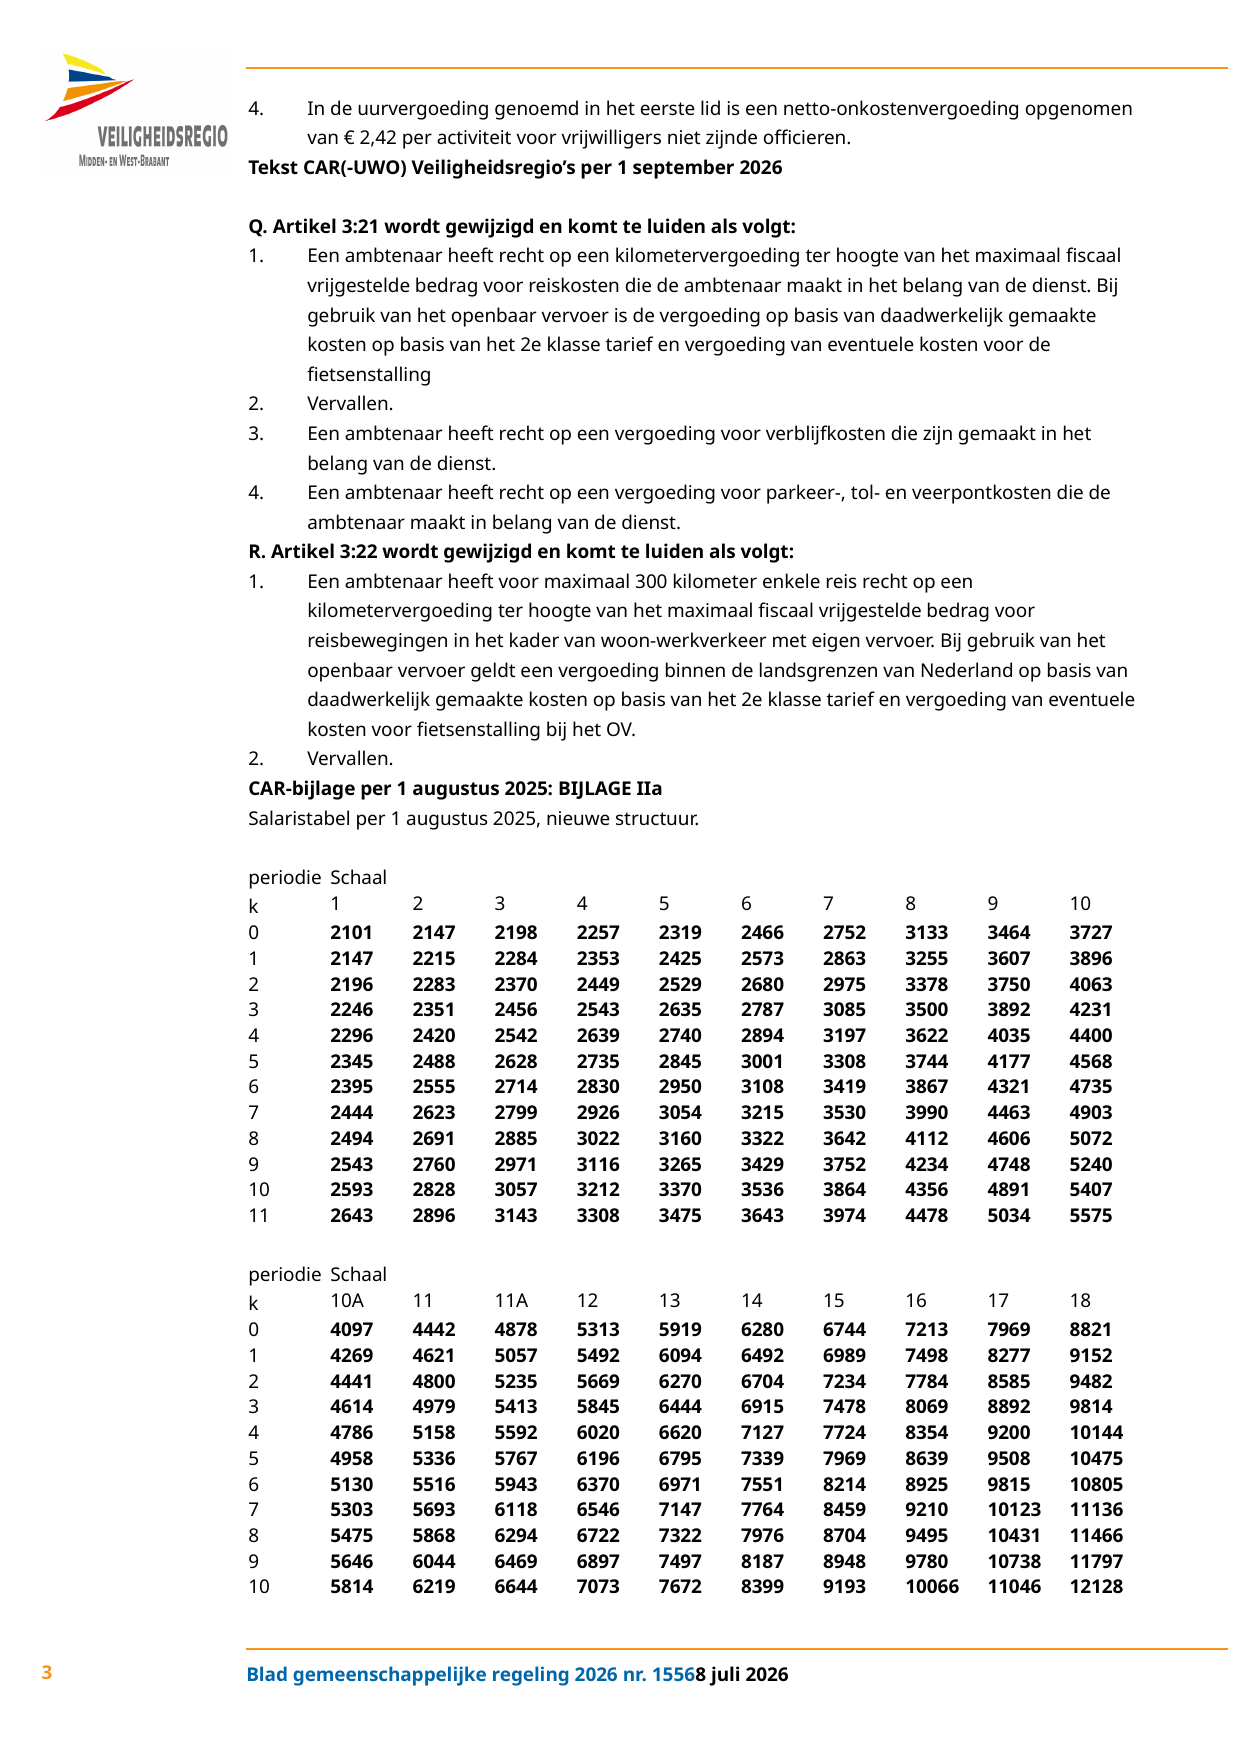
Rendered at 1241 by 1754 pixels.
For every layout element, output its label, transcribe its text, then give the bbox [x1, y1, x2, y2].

table_cell 8 [248, 1125, 330, 1151]
text Tekst CAR(-UWO) Veiligheidsregio’s per 1 september 2026 [248, 154, 1152, 180]
table_cell 4231 [1069, 997, 1152, 1022]
table_cell 5158 [412, 1419, 494, 1445]
table_cell 6 [741, 890, 823, 919]
table_cell 6989 [823, 1342, 905, 1368]
table_cell 10431 [987, 1522, 1069, 1548]
table_cell 5693 [412, 1496, 494, 1522]
table_cell 2101 [330, 919, 412, 945]
table_cell 7 [823, 890, 905, 919]
table_cell 2735 [577, 1048, 659, 1074]
table_cell 3464 [987, 919, 1069, 945]
table_cell 11466 [1069, 1522, 1152, 1548]
table_cell 9814 [1069, 1394, 1152, 1419]
table_cell 4 [248, 1419, 330, 1445]
table_cell 8925 [905, 1471, 987, 1496]
table_cell 2147 [330, 945, 412, 971]
table_cell 4063 [1069, 971, 1152, 997]
table_cell 2830 [577, 1074, 659, 1099]
table_cell 2345 [330, 1048, 412, 1074]
table_cell 9482 [1069, 1368, 1152, 1393]
table_cell 2494 [330, 1125, 412, 1151]
table_cell 6044 [412, 1548, 494, 1574]
table_cell 4891 [987, 1177, 1069, 1202]
table_cell 0 [248, 919, 330, 945]
table_cell 2573 [741, 945, 823, 971]
table_cell 7497 [659, 1548, 741, 1574]
table_cell 3750 [987, 971, 1069, 997]
table_cell 2894 [741, 1022, 823, 1048]
table_cell 12 [577, 1287, 659, 1316]
table_cell 2466 [741, 919, 823, 945]
table_cell 3864 [823, 1177, 905, 1202]
table_cell 3744 [905, 1048, 987, 1074]
table_cell 8821 [1069, 1316, 1152, 1342]
table_cell 3990 [905, 1100, 987, 1125]
table_cell 4979 [412, 1394, 494, 1419]
table_cell 5868 [412, 1522, 494, 1548]
table_header [987, 1261, 1069, 1287]
table_cell 4800 [412, 1368, 494, 1393]
table_cell 10805 [1069, 1471, 1152, 1496]
table_cell 5 [248, 1048, 330, 1074]
table_cell 4478 [905, 1203, 987, 1228]
table_cell 2787 [741, 997, 823, 1022]
table_cell 9508 [987, 1445, 1069, 1471]
table_cell 3530 [823, 1100, 905, 1125]
table_cell 7672 [659, 1574, 741, 1599]
table_cell 9495 [905, 1522, 987, 1548]
table_cell 3 [248, 997, 330, 1022]
table_header [577, 864, 659, 890]
table_cell 14 [741, 1287, 823, 1316]
table_header [659, 1261, 741, 1287]
table_cell 2147 [412, 919, 494, 945]
table_cell 3867 [905, 1074, 987, 1099]
table_cell 6280 [741, 1316, 823, 1342]
table_cell 5592 [494, 1419, 577, 1445]
table_cell 4035 [987, 1022, 1069, 1048]
table_header [1069, 1261, 1152, 1287]
table_cell 2623 [412, 1100, 494, 1125]
table_cell 5413 [494, 1394, 577, 1419]
table_cell 6219 [412, 1574, 494, 1599]
table_cell 11046 [987, 1574, 1069, 1599]
table_cell 3001 [741, 1048, 823, 1074]
table_cell 7127 [741, 1419, 823, 1445]
table_cell 8639 [905, 1445, 987, 1471]
table_cell 10475 [1069, 1445, 1152, 1471]
text Salaristabel per 1 augustus 2025, nieuwe structuur. [248, 805, 1152, 831]
table_cell 2691 [412, 1125, 494, 1151]
table_cell 2950 [659, 1074, 741, 1099]
table_cell 2257 [577, 919, 659, 945]
table_cell 5034 [987, 1203, 1069, 1228]
table_cell 4735 [1069, 1074, 1152, 1099]
table_cell 10A [330, 1287, 412, 1316]
table_cell 6270 [659, 1368, 741, 1393]
table_cell 7 [248, 1100, 330, 1125]
table_cell 4441 [330, 1368, 412, 1393]
table_cell 5516 [412, 1471, 494, 1496]
table_cell 9 [248, 1548, 330, 1574]
table_header [1069, 864, 1152, 890]
table_cell 4878 [494, 1316, 577, 1342]
table_cell 15 [823, 1287, 905, 1316]
table_cell 3133 [905, 919, 987, 945]
table_header [494, 1261, 577, 1287]
table_cell 3308 [577, 1203, 659, 1228]
table_header [659, 864, 741, 890]
table_cell 6971 [659, 1471, 741, 1496]
table_cell 4112 [905, 1125, 987, 1151]
table_cell 4614 [330, 1394, 412, 1419]
table_cell 2680 [741, 971, 823, 997]
table_cell 4958 [330, 1445, 412, 1471]
table_cell 18 [1069, 1287, 1152, 1316]
table_cell 9780 [905, 1548, 987, 1574]
table_cell 6444 [659, 1394, 741, 1419]
table_cell 10 [248, 1177, 330, 1202]
table_header periodiek [248, 864, 330, 919]
table_cell 3622 [905, 1022, 987, 1048]
table_cell 7498 [905, 1342, 987, 1368]
table_cell 2456 [494, 997, 577, 1022]
table_cell 6 [248, 1074, 330, 1099]
table_cell 8354 [905, 1419, 987, 1445]
table_cell 2 [248, 1368, 330, 1393]
table_cell 2543 [577, 997, 659, 1022]
text CAR-bijlage per 1 augustus 2025: BIJLAGE IIa [248, 775, 1152, 801]
text R. Artikel 3:22 wordt gewijzigd en komt te luiden als volgt: [248, 538, 1152, 564]
table_cell 2420 [412, 1022, 494, 1048]
table_cell 2370 [494, 971, 577, 997]
table_cell 11136 [1069, 1496, 1152, 1522]
list Een ambtenaar heeft recht op een kilometervergoeding ter hoogte van het maximaal fiscaal vrijgestelde bedrag voor reiskosten die de ambtenaar maakt in het belang van de dienst. Bij gebruik van het openbaar vervoer is de vergoeding op basis van daadwerkelijk gemaakte kosten op basis van het 2e klasse tarief en vergoeding van eventuele kosten voor de fietsenstalling [248, 243, 1152, 387]
table_cell 5303 [330, 1496, 412, 1522]
table_cell 2198 [494, 919, 577, 945]
table_cell 2885 [494, 1125, 577, 1151]
table_cell 5072 [1069, 1125, 1152, 1151]
table_cell 2542 [494, 1022, 577, 1048]
table_cell 2 [412, 890, 494, 919]
table_cell 9210 [905, 1496, 987, 1522]
table_cell 2449 [577, 971, 659, 997]
table_cell 7213 [905, 1316, 987, 1342]
table_cell 6020 [577, 1419, 659, 1445]
table_cell 2283 [412, 971, 494, 997]
table_cell 3 [248, 1394, 330, 1419]
table_header [823, 1261, 905, 1287]
table_cell 1 [248, 945, 330, 971]
table_cell 6915 [741, 1394, 823, 1419]
table_cell 4568 [1069, 1048, 1152, 1074]
table_header Schaal [330, 864, 412, 890]
table_cell 6196 [577, 1445, 659, 1471]
table_cell 5646 [330, 1548, 412, 1574]
table_cell 3265 [659, 1151, 741, 1177]
table_cell 3057 [494, 1177, 577, 1202]
table_cell 7322 [659, 1522, 741, 1548]
list Een ambtenaar heeft recht op een vergoeding voor parkeer-, tol- en veerpontkosten die de ambtenaar maakt in belang van de dienst. [248, 479, 1152, 535]
table_cell 2444 [330, 1100, 412, 1125]
table_cell 2593 [330, 1177, 412, 1202]
table_cell 3429 [741, 1151, 823, 1177]
picture [41, 47, 231, 172]
table_cell 11 [248, 1203, 330, 1228]
table_cell 2971 [494, 1151, 577, 1177]
table_cell 2284 [494, 945, 577, 971]
table_cell 3215 [741, 1100, 823, 1125]
table_cell 3022 [577, 1125, 659, 1151]
table_cell 5845 [577, 1394, 659, 1419]
table_cell 6744 [823, 1316, 905, 1342]
table_header [412, 864, 577, 890]
table_cell 8459 [823, 1496, 905, 1522]
table_cell 3500 [905, 997, 987, 1022]
table_cell 3143 [494, 1203, 577, 1228]
table_cell 7976 [741, 1522, 823, 1548]
table_cell 2714 [494, 1074, 577, 1099]
table_cell 6492 [741, 1342, 823, 1368]
table_cell 7784 [905, 1368, 987, 1393]
table_cell 3054 [659, 1100, 741, 1125]
table_header [741, 864, 905, 890]
table_cell 9 [248, 1151, 330, 1177]
table_cell 5240 [1069, 1151, 1152, 1177]
table_cell 7147 [659, 1496, 741, 1522]
table_cell 5575 [1069, 1203, 1152, 1228]
table_cell 2296 [330, 1022, 412, 1048]
table_cell 2395 [330, 1074, 412, 1099]
table_cell 7073 [577, 1574, 659, 1599]
table_cell 10066 [905, 1574, 987, 1599]
table_cell 7969 [987, 1316, 1069, 1342]
table_cell 3974 [823, 1203, 905, 1228]
table_cell 2628 [494, 1048, 577, 1074]
table_cell 11797 [1069, 1548, 1152, 1574]
table_cell 3 [494, 890, 577, 919]
table_cell 3085 [823, 997, 905, 1022]
table_cell 2752 [823, 919, 905, 945]
table_header periodiek [248, 1261, 330, 1316]
table_cell 4269 [330, 1342, 412, 1368]
table_cell 2425 [659, 945, 741, 971]
table_cell 8 [248, 1522, 330, 1548]
table_cell 10144 [1069, 1419, 1152, 1445]
table_cell 5130 [330, 1471, 412, 1496]
table_cell 2926 [577, 1100, 659, 1125]
table_cell 4463 [987, 1100, 1069, 1125]
table_cell 5336 [412, 1445, 494, 1471]
table_cell 6620 [659, 1419, 741, 1445]
table_cell 3378 [905, 971, 987, 997]
table_cell 3475 [659, 1203, 741, 1228]
table_header [577, 1261, 659, 1287]
table_cell 10 [1069, 890, 1152, 919]
table_header [905, 864, 987, 890]
table_cell 3160 [659, 1125, 741, 1151]
table_cell 2635 [659, 997, 741, 1022]
table_cell 5313 [577, 1316, 659, 1342]
table_cell 3892 [987, 997, 1069, 1022]
table_cell 6294 [494, 1522, 577, 1548]
table_cell 3116 [577, 1151, 659, 1177]
table_cell 4442 [412, 1316, 494, 1342]
table_cell 5814 [330, 1574, 412, 1599]
table_cell 2351 [412, 997, 494, 1022]
text Q. Artikel 3:21 wordt gewijzigd en komt te luiden als volgt: [248, 213, 1152, 239]
table_header [987, 864, 1069, 890]
table_cell 8277 [987, 1342, 1069, 1368]
table_cell 7764 [741, 1496, 823, 1522]
table_cell 8585 [987, 1368, 1069, 1393]
table_cell 3108 [741, 1074, 823, 1099]
table_cell 2543 [330, 1151, 412, 1177]
table_cell 4 [577, 890, 659, 919]
table_header [741, 1261, 823, 1287]
table_cell 6704 [741, 1368, 823, 1393]
table_cell 6 [248, 1471, 330, 1496]
table_cell 0 [248, 1316, 330, 1342]
table_cell 5 [248, 1445, 330, 1471]
table_cell 17 [987, 1287, 1069, 1316]
table_cell 8 [905, 890, 987, 919]
table_cell 3308 [823, 1048, 905, 1074]
table_cell 3727 [1069, 919, 1152, 945]
table_cell 4903 [1069, 1100, 1152, 1125]
table_header [412, 1261, 494, 1287]
table_cell 6722 [577, 1522, 659, 1548]
table_cell 2488 [412, 1048, 494, 1074]
table_cell 3370 [659, 1177, 741, 1202]
table_cell 5407 [1069, 1177, 1152, 1202]
table_cell 3752 [823, 1151, 905, 1177]
table_cell 9200 [987, 1419, 1069, 1445]
table_cell 6644 [494, 1574, 577, 1599]
table_cell 2896 [412, 1203, 494, 1228]
table_cell 4 [248, 1022, 330, 1048]
table_cell 5057 [494, 1342, 577, 1368]
table_cell 4356 [905, 1177, 987, 1202]
table_cell 7551 [741, 1471, 823, 1496]
table_cell 3643 [741, 1203, 823, 1228]
table_cell 2845 [659, 1048, 741, 1074]
table_cell 9152 [1069, 1342, 1152, 1368]
table_cell 6546 [577, 1496, 659, 1522]
table_cell 6094 [659, 1342, 741, 1368]
list Vervallen. [248, 391, 1152, 416]
table_cell 1 [248, 1342, 330, 1368]
list Een ambtenaar heeft recht op een vergoeding voor verblijfkosten die zijn gemaakt in het belang van de dienst. [248, 420, 1152, 476]
table_cell 5235 [494, 1368, 577, 1393]
table_cell 10123 [987, 1496, 1069, 1522]
table_cell 2246 [330, 997, 412, 1022]
table_cell 2639 [577, 1022, 659, 1048]
table_cell 2863 [823, 945, 905, 971]
table_cell 6897 [577, 1548, 659, 1574]
table_cell 7724 [823, 1419, 905, 1445]
table_cell 3419 [823, 1074, 905, 1099]
table_cell 4606 [987, 1125, 1069, 1151]
table_cell 2975 [823, 971, 905, 997]
table_cell 13 [659, 1287, 741, 1316]
table_cell 12128 [1069, 1574, 1152, 1599]
table_cell 3212 [577, 1177, 659, 1202]
list Een ambtenaar heeft voor maximaal 300 kilometer enkele reis recht op een kilometervergoeding ter hoogte van het maximaal fiscaal vrijgestelde bedrag voor reisbewegingen in het kader van woon-werkverkeer met eigen vervoer. Bij gebruik van het openbaar vervoer geldt een vergoeding binnen de landsgrenzen van Nederland op basis van daadwerkelijk gemaakte kosten op basis van het 2e klasse tarief en vergoeding van eventuele kosten voor fietsenstalling bij het OV. [248, 568, 1152, 742]
table_cell 4748 [987, 1151, 1069, 1177]
table_cell 2760 [412, 1151, 494, 1177]
table_cell 3536 [741, 1177, 823, 1202]
table_cell 3642 [823, 1125, 905, 1151]
table_cell 3255 [905, 945, 987, 971]
table_cell 2828 [412, 1177, 494, 1202]
table_cell 4621 [412, 1342, 494, 1368]
table_header Schaal [330, 1261, 412, 1287]
table_cell 4177 [987, 1048, 1069, 1074]
table_cell 7 [248, 1496, 330, 1522]
list Vervallen. [248, 746, 1152, 771]
table_cell 5919 [659, 1316, 741, 1342]
table_cell 8399 [741, 1574, 823, 1599]
table_cell 5492 [577, 1342, 659, 1368]
table_cell 11 [412, 1287, 494, 1316]
table_cell 2799 [494, 1100, 577, 1125]
table_cell 7234 [823, 1368, 905, 1393]
table_cell 10 [248, 1574, 330, 1599]
table_cell 2529 [659, 971, 741, 997]
table_cell 6370 [577, 1471, 659, 1496]
table_cell 2 [248, 971, 330, 997]
table_cell 2643 [330, 1203, 412, 1228]
table_cell 9815 [987, 1471, 1069, 1496]
table_cell 5475 [330, 1522, 412, 1548]
list In de uurvergoeding genoemd in het eerste lid is een netto-onkostenvergoeding opgenomen van € 2,42 per activiteit voor vrijwilligers niet zijnde officieren. [248, 95, 1152, 150]
table_cell 3322 [741, 1125, 823, 1151]
table_cell 6118 [494, 1496, 577, 1522]
table_cell 2555 [412, 1074, 494, 1099]
table_cell 9193 [823, 1574, 905, 1599]
table_cell 2196 [330, 971, 412, 997]
table_cell 4321 [987, 1074, 1069, 1099]
table_cell 9 [987, 890, 1069, 919]
table_cell 5 [659, 890, 741, 919]
table_cell 3197 [823, 1022, 905, 1048]
table_cell 8948 [823, 1548, 905, 1574]
table_cell 1 [330, 890, 412, 919]
table_cell 8704 [823, 1522, 905, 1548]
table_cell 4786 [330, 1419, 412, 1445]
table_cell 6469 [494, 1548, 577, 1574]
table_cell 11A [494, 1287, 577, 1316]
table_header [905, 1261, 987, 1287]
table_cell 5767 [494, 1445, 577, 1471]
table_cell 2215 [412, 945, 494, 971]
table_cell 8187 [741, 1548, 823, 1574]
table_cell 3896 [1069, 945, 1152, 971]
table_cell 2319 [659, 919, 741, 945]
table_cell 16 [905, 1287, 987, 1316]
table_cell 5943 [494, 1471, 577, 1496]
table_cell 5669 [577, 1368, 659, 1393]
table_cell 2740 [659, 1022, 741, 1048]
table_cell 8892 [987, 1394, 1069, 1419]
table_cell 2353 [577, 945, 659, 971]
table_cell 7478 [823, 1394, 905, 1419]
table_cell 10738 [987, 1548, 1069, 1574]
table_cell 4097 [330, 1316, 412, 1342]
table_cell 4400 [1069, 1022, 1152, 1048]
table_cell 4234 [905, 1151, 987, 1177]
table_cell 8214 [823, 1471, 905, 1496]
table_cell 6795 [659, 1445, 741, 1471]
table_cell 7969 [823, 1445, 905, 1471]
table_cell 8069 [905, 1394, 987, 1419]
table_cell 3607 [987, 945, 1069, 971]
table_cell 7339 [741, 1445, 823, 1471]
